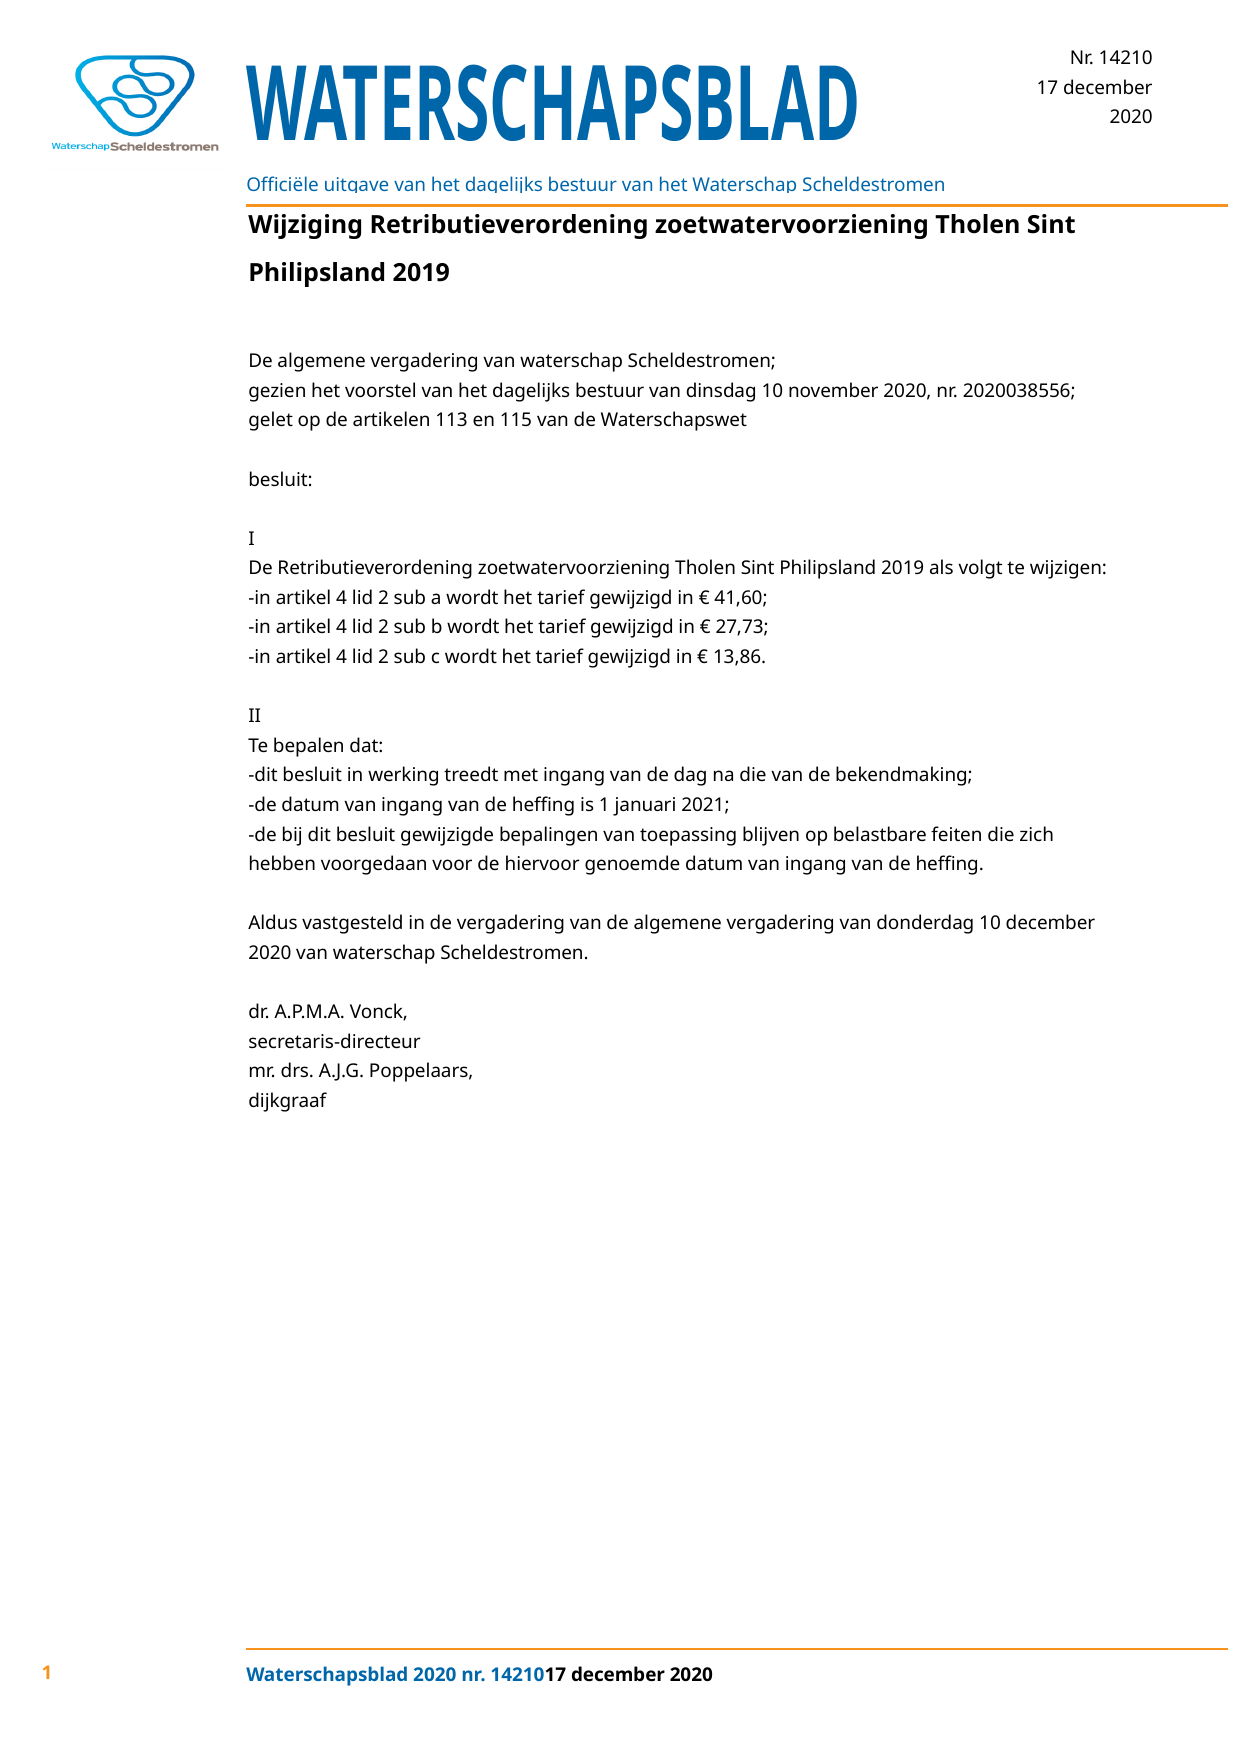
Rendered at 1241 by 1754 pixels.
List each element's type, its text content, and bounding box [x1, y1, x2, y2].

text Wijziging Retributieverordening zoetwatervoorziening Tholen Sint Philipsland 2019 [248, 207, 1152, 288]
text secretaris-directeur [248, 1028, 1152, 1054]
text hebben voorgedaan voor de hiervoor genoemde datum van ingang van de heffing. [248, 850, 1152, 876]
text Te bepalen dat: [248, 732, 1152, 758]
text De Retributieverordening zoetwatervoorziening Tholen Sint Philipsland 2019 als volgt te wijzigen: [248, 554, 1152, 580]
text dijkgraaf [248, 1087, 1152, 1113]
text -in artikel 4 lid 2 sub a wordt het tarief gewijzigd in € 41,60; [248, 584, 1152, 610]
text II [248, 702, 1152, 728]
text besluit: [248, 466, 1152, 492]
text Aldus vastgesteld in de vergadering van de algemene vergadering van donderdag 10 december [248, 909, 1152, 935]
picture [41, 47, 231, 172]
text De algemene vergadering van waterschap Scheldestromen; [248, 347, 1152, 373]
text -de datum van ingang van de heffing is 1 januari 2021; [248, 791, 1152, 817]
text -de bij dit besluit gewijzigde bepalingen van toepassing blijven op belastbare feiten die zich [248, 821, 1152, 847]
text gezien het voorstel van het dagelijks bestuur van dinsdag 10 november 2020, nr. 2020038556; [248, 377, 1152, 403]
text -dit besluit in werking treedt met ingang van de dag na die van de bekendmaking; [248, 762, 1152, 787]
text -in artikel 4 lid 2 sub b wordt het tarief gewijzigd in € 27,73; [248, 614, 1152, 639]
text -in artikel 4 lid 2 sub c wordt het tarief gewijzigd in € 13,86. [248, 643, 1152, 669]
text I [248, 525, 1152, 551]
text mr. drs. A.J.G. Poppelaars, [248, 1057, 1152, 1083]
text 2020 van waterschap Scheldestromen. [248, 939, 1152, 965]
text gelet op de artikelen 113 en 115 van de Waterschapswet [248, 407, 1152, 432]
text dr. A.P.M.A. Vonck, [248, 998, 1152, 1024]
